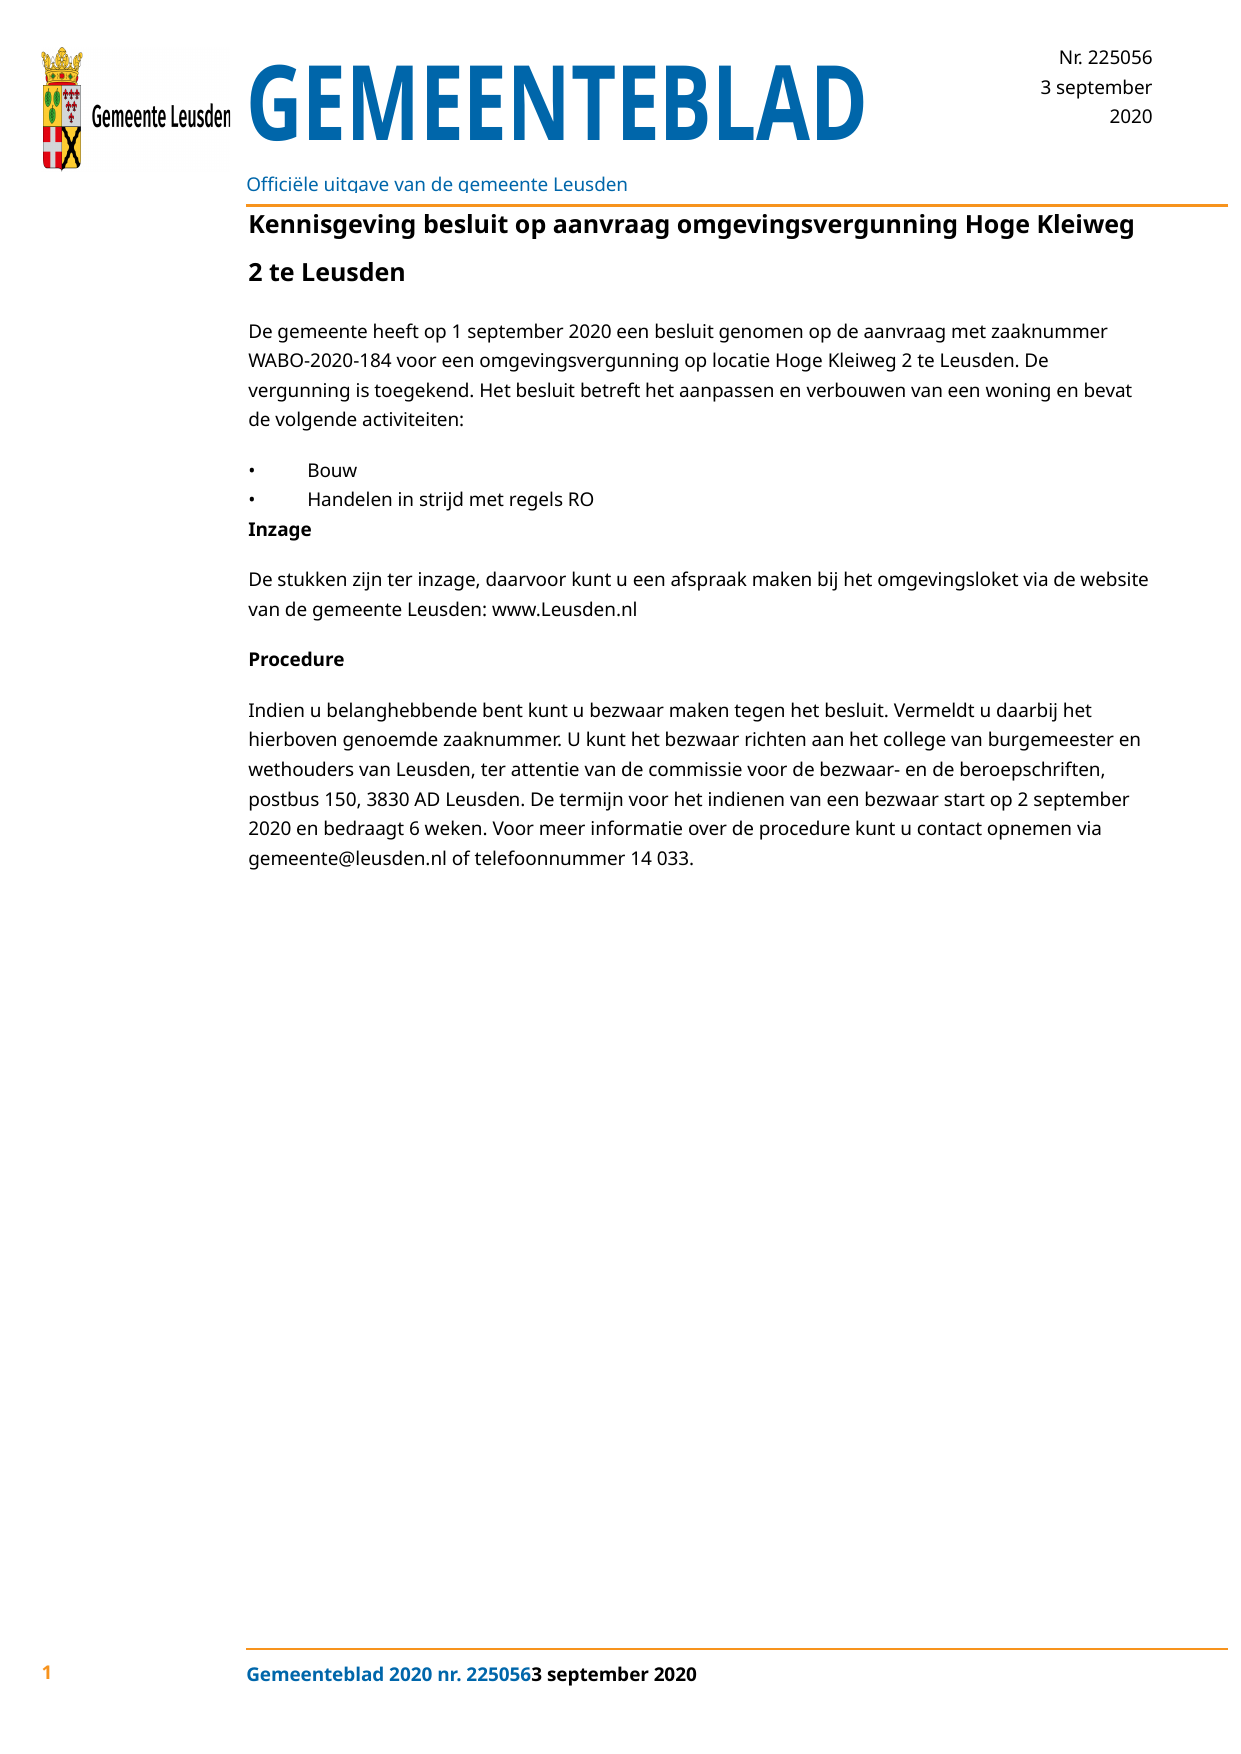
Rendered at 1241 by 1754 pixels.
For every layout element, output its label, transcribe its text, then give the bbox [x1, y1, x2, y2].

list Handelen in strijd met regels RO [248, 487, 1152, 512]
list Bouw [248, 457, 1152, 483]
text De gemeente heeft op 1 september 2020 een besluit genomen op de aanvraag met zaaknummer WABO-2020-184 voor een omgevingsvergunning op locatie Hoge Kleiweg 2 te Leusden. De vergunning is toegekend. Het besluit betreft het aanpassen en verbouwen van een woning en bevat de volgende activiteiten: [248, 318, 1152, 432]
text Inzage [248, 516, 1152, 542]
text Procedure [248, 647, 1152, 672]
text Kennisgeving besluit op aanvraag omgevingsvergunning Hoge Kleiweg 2 te Leusden [248, 207, 1152, 288]
picture [41, 47, 231, 172]
text Indien u belanghebbende bent kunt u bezwaar maken tegen het besluit. Vermeldt u daarbij het hierboven genoemde zaaknummer. U kunt het bezwaar richten aan het college van burgemeester en wethouders van Leusden, ter attentie van de commissie voor de bezwaar- en de beroepschriften, postbus 150, 3830 AD Leusden. De termijn voor het indienen van een bezwaar start op 2 september 2020 en bedraagt 6 weken. Voor meer informatie over de procedure kunt u contact opnemen via gemeente@leusden.nl of telefoonnummer 14 033. [248, 697, 1152, 871]
text De stukken zijn ter inzage, daarvoor kunt u een afspraak maken bij het omgevingsloket via de website van de gemeente Leusden: www.Leusden.nl [248, 567, 1152, 622]
